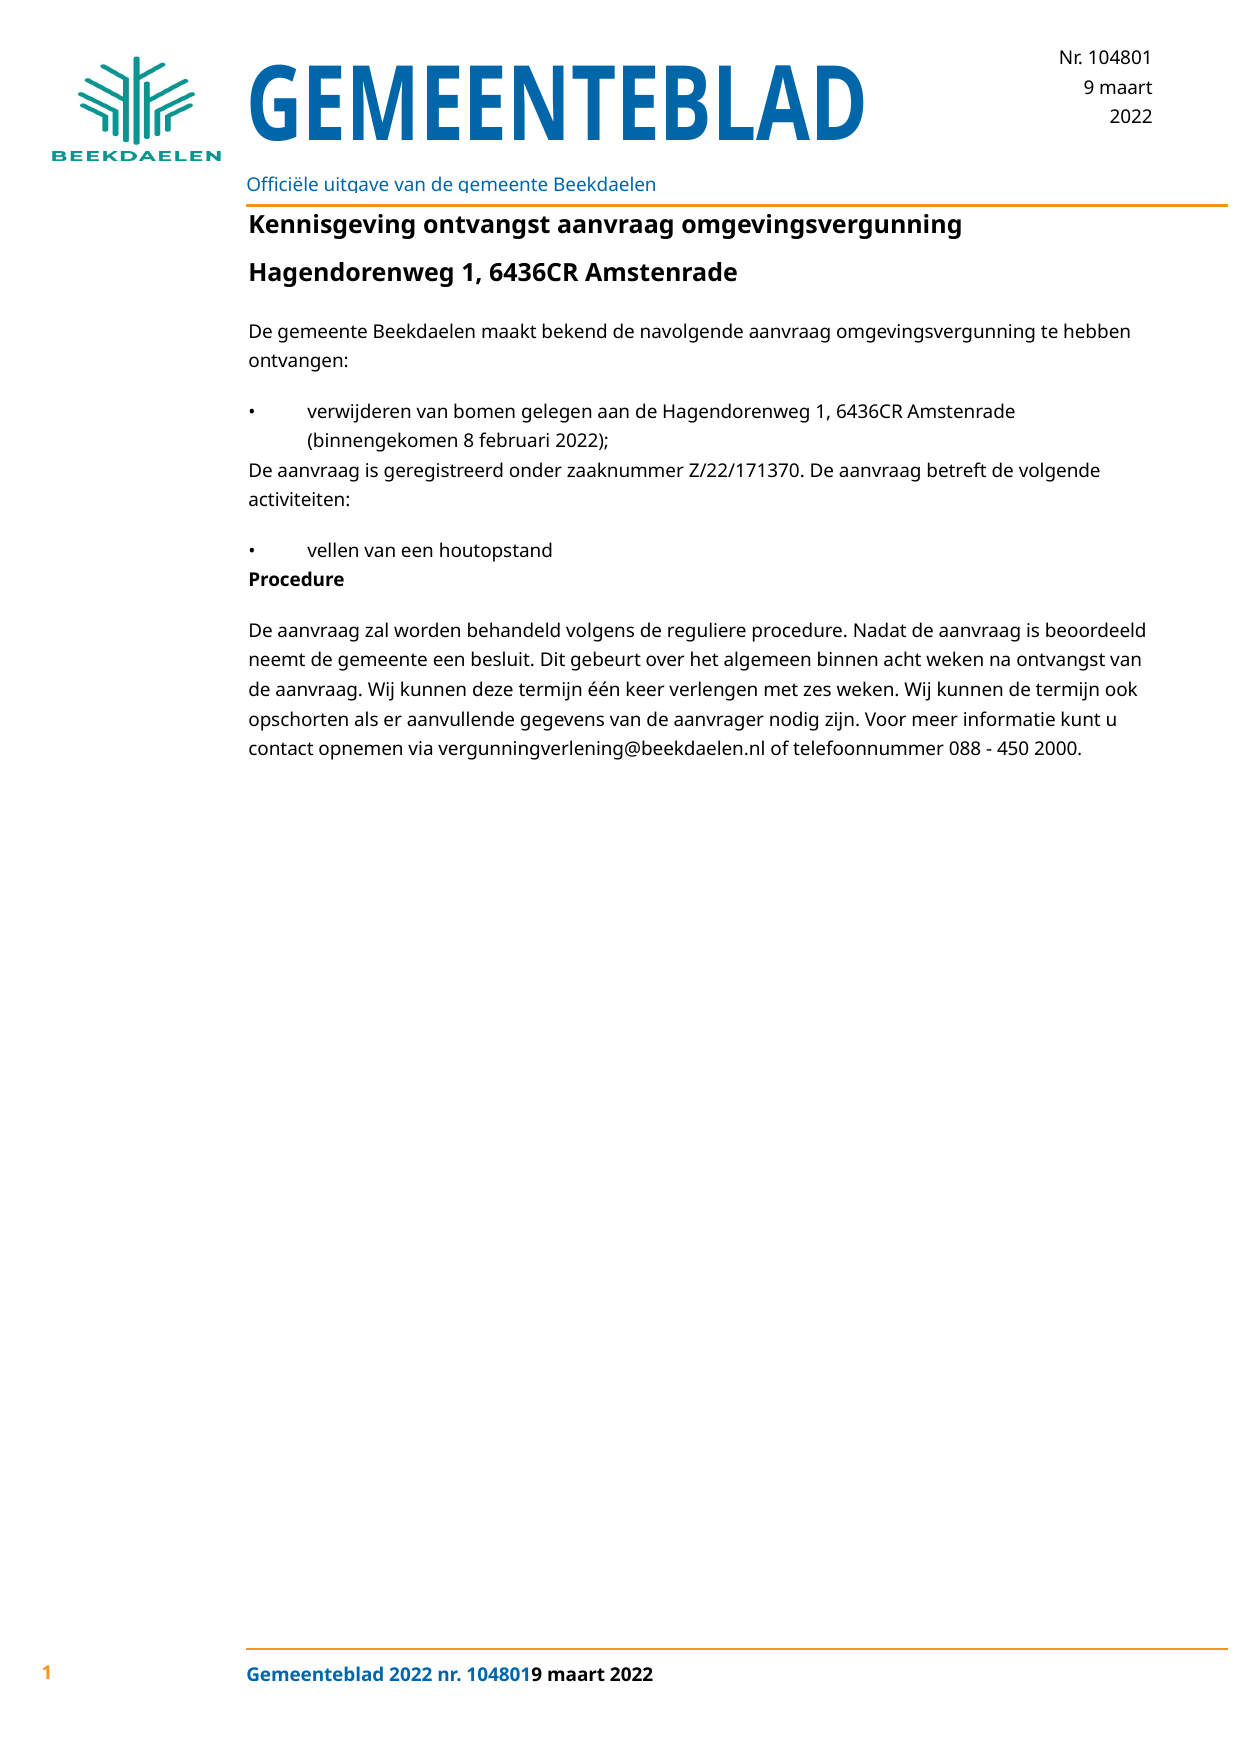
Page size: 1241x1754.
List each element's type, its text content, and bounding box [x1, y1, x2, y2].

list verwijderen van bomen gelegen aan de Hagendorenweg 1, 6436CR Amstenrade (binnengekomen 8 februari 2022); [248, 398, 1152, 453]
text De aanvraag zal worden behandeld volgens de reguliere procedure. Nadat de aanvraag is beoordeeld neemt de gemeente een besluit. Dit gebeurt over het algemeen binnen acht weken na ontvangst van de aanvraag. Wij kunnen deze termijn één keer verlengen met zes weken. Wij kunnen de termijn ook opschorten als er aanvullende gegevens van de aanvrager nodig zijn. Voor meer informatie kunt u contact opnemen via vergunningverlening@beekdaelen.nl of telefoonnummer 088 - 450 2000. [248, 617, 1152, 761]
text De gemeente Beekdaelen maakt bekend de navolgende aanvraag omgevingsvergunning te hebben ontvangen: [248, 318, 1152, 373]
text Procedure [248, 567, 1152, 592]
list vellen van een houtopstand [248, 537, 1152, 563]
picture [41, 47, 231, 172]
text Kennisgeving ontvangst aanvraag omgevingsvergunning Hagendorenweg 1, 6436CR Amstenrade [248, 207, 1152, 288]
text De aanvraag is geregistreerd onder zaaknummer Z/22/171370. De aanvraag betreft de volgende activiteiten: [248, 457, 1152, 512]
